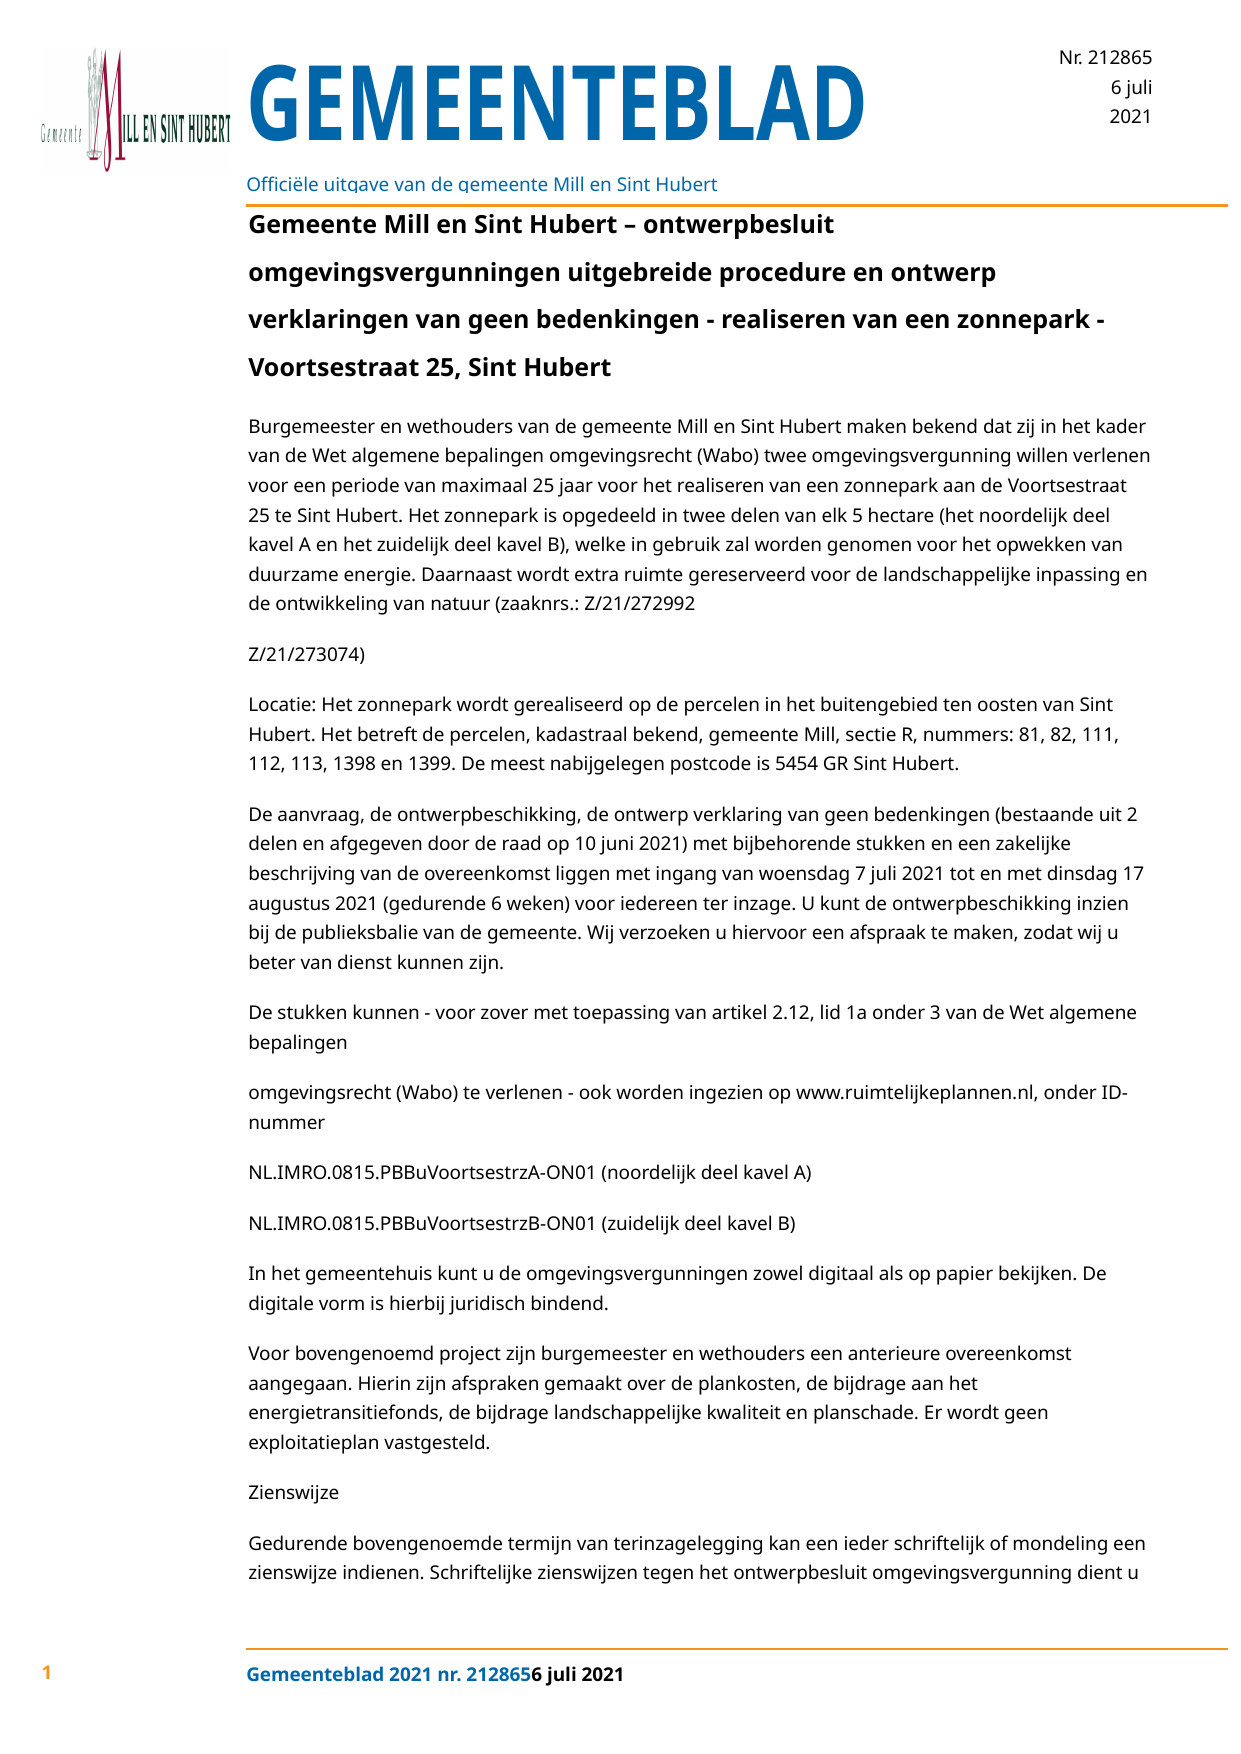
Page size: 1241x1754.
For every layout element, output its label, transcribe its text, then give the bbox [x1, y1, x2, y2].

text Zienswijze [248, 1479, 1152, 1505]
text Gedurende bovengenoemde termijn van terinzagelegging kan een ieder schriftelijk of mondeling een zienswijze indienen. Schriftelijke zienswijzen tegen het ontwerpbesluit omgevingsvergunning dient u [248, 1530, 1152, 1585]
picture [41, 47, 231, 172]
text NL.IMRO.0815.PBBuVoortsestrzB-ON01 (zuidelijk deel kavel B) [248, 1210, 1152, 1236]
text Locatie: Het zonnepark wordt gerealiseerd op de percelen in het buitengebied ten oosten van Sint Hubert. Het betreft de percelen, kadastraal bekend, gemeente Mill, sectie R, nummers: 81, 82, 111, 112, 113, 1398 en 1399. De meest nabijgelegen postcode is 5454 GR Sint Hubert. [248, 691, 1152, 776]
text In het gemeentehuis kunt u de omgevingsvergunningen zowel digitaal als op papier bekijken. De digitale vorm is hierbij juridisch bindend. [248, 1260, 1152, 1316]
text Voor bovengenoemd project zijn burgemeester en wethouders een anterieure overeenkomst aangegaan. Hierin zijn afspraken gemaakt over de plankosten, de bijdrage aan het energietransitiefonds, de bijdrage landschappelijke kwaliteit en planschade. Er wordt geen exploitatieplan vastgesteld. [248, 1340, 1152, 1455]
text Gemeente Mill en Sint Hubert – ontwerpbesluit omgevingsvergunningen uitgebreide procedure en ontwerp verklaringen van geen bedenkingen - realiseren van een zonnepark - Voortsestraat 25, Sint Hubert [248, 207, 1152, 384]
text NL.IMRO.0815.PBBuVoortsestrzA-ON01 (noordelijk deel kavel A) [248, 1159, 1152, 1185]
text Burgemeester en wethouders van de gemeente Mill en Sint Hubert maken bekend dat zij in het kader van de Wet algemene bepalingen omgevingsrecht (Wabo) twee omgevingsvergunning willen verlenen voor een periode van maximaal 25 jaar voor het realiseren van een zonnepark aan de Voortsestraat 25 te Sint Hubert. Het zonnepark is opgedeeld in twee delen van elk 5 hectare (het noordelijk deel kavel A en het zuidelijk deel kavel B), welke in gebruik zal worden genomen voor het opwekken van duurzame energie. Daarnaast wordt extra ruimte gereserveerd voor de landschappelijke inpassing en de ontwikkeling van natuur (zaaknrs.: Z/21/272992 [248, 413, 1152, 616]
text De aanvraag, de ontwerpbeschikking, de ontwerp verklaring van geen bedenkingen (bestaande uit 2 delen en afgegeven door de raad op 10 juni 2021) met bijbehorende stukken en een zakelijke beschrijving van de overeenkomst liggen met ingang van woensdag 7 juli 2021 tot en met dinsdag 17 augustus 2021 (gedurende 6 weken) voor iedereen ter inzage. U kunt de ontwerpbeschikking inzien bij de publieksbalie van de gemeente. Wij verzoeken u hiervoor een afspraak te maken, zodat wij u beter van dienst kunnen zijn. [248, 801, 1152, 975]
text omgevingsrecht (Wabo) te verlenen - ook worden ingezien op www.ruimtelijkeplannen.nl, onder ID-nummer [248, 1079, 1152, 1135]
text Z/21/273074) [248, 641, 1152, 667]
text De stukken kunnen - voor zover met toepassing van artikel 2.12, lid 1a onder 3 van de Wet algemene bepalingen [248, 999, 1152, 1055]
